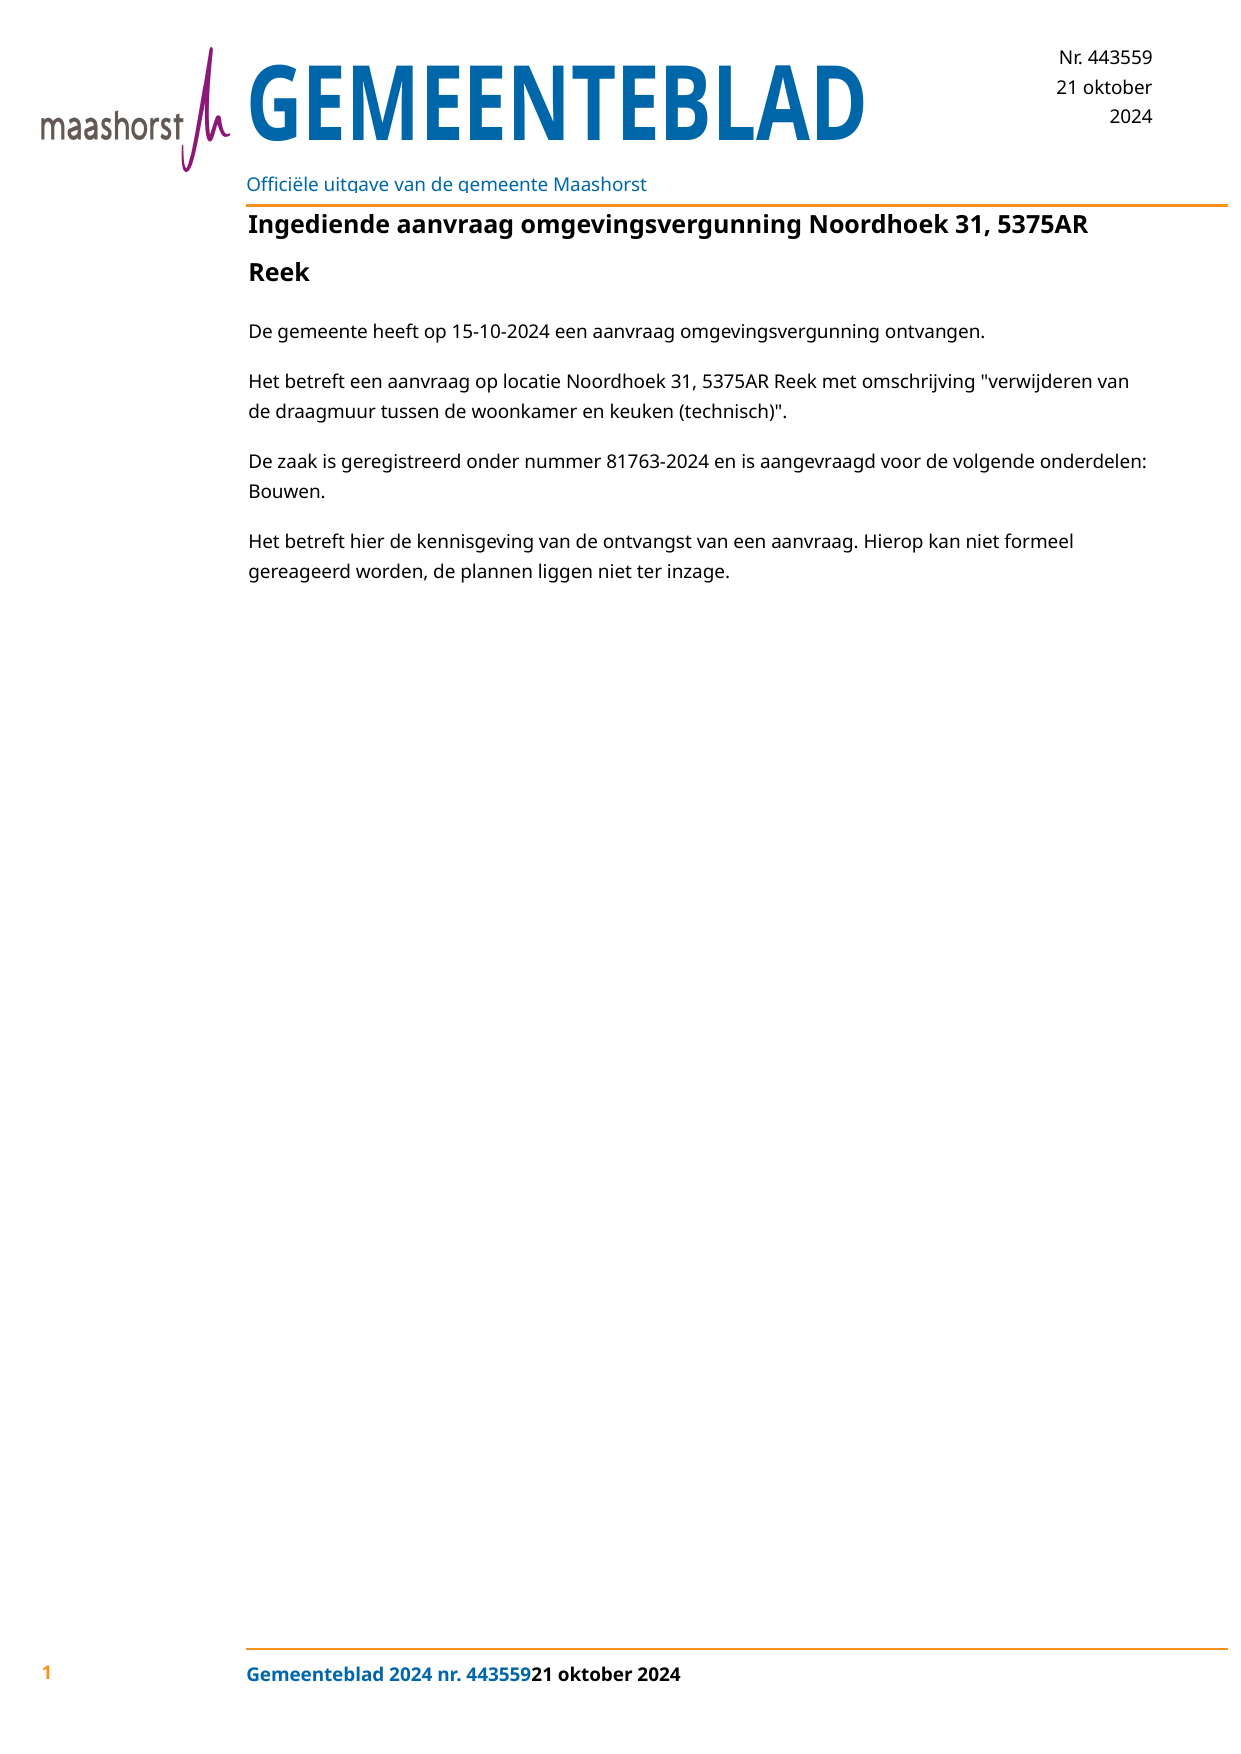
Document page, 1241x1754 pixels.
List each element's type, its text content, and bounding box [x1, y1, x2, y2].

text De gemeente heeft op 15-10-2024 een aanvraag omgevingsvergunning ontvangen. [248, 318, 1152, 344]
text Het betreft een aanvraag op locatie Noordhoek 31, 5375AR Reek met omschrijving "verwijderen van de draagmuur tussen de woonkamer en keuken (technisch)". [248, 368, 1152, 424]
picture [41, 47, 231, 172]
text De zaak is geregistreerd onder nummer 81763-2024 en is aangevraagd voor de volgende onderdelen: Bouwen. [248, 448, 1152, 504]
text Het betreft hier de kennisgeving van de ontvangst van een aanvraag. Hierop kan niet formeel gereageerd worden, de plannen liggen niet ter inzage. [248, 528, 1152, 584]
text Ingediende aanvraag omgevingsvergunning Noordhoek 31, 5375AR Reek [248, 207, 1152, 288]
